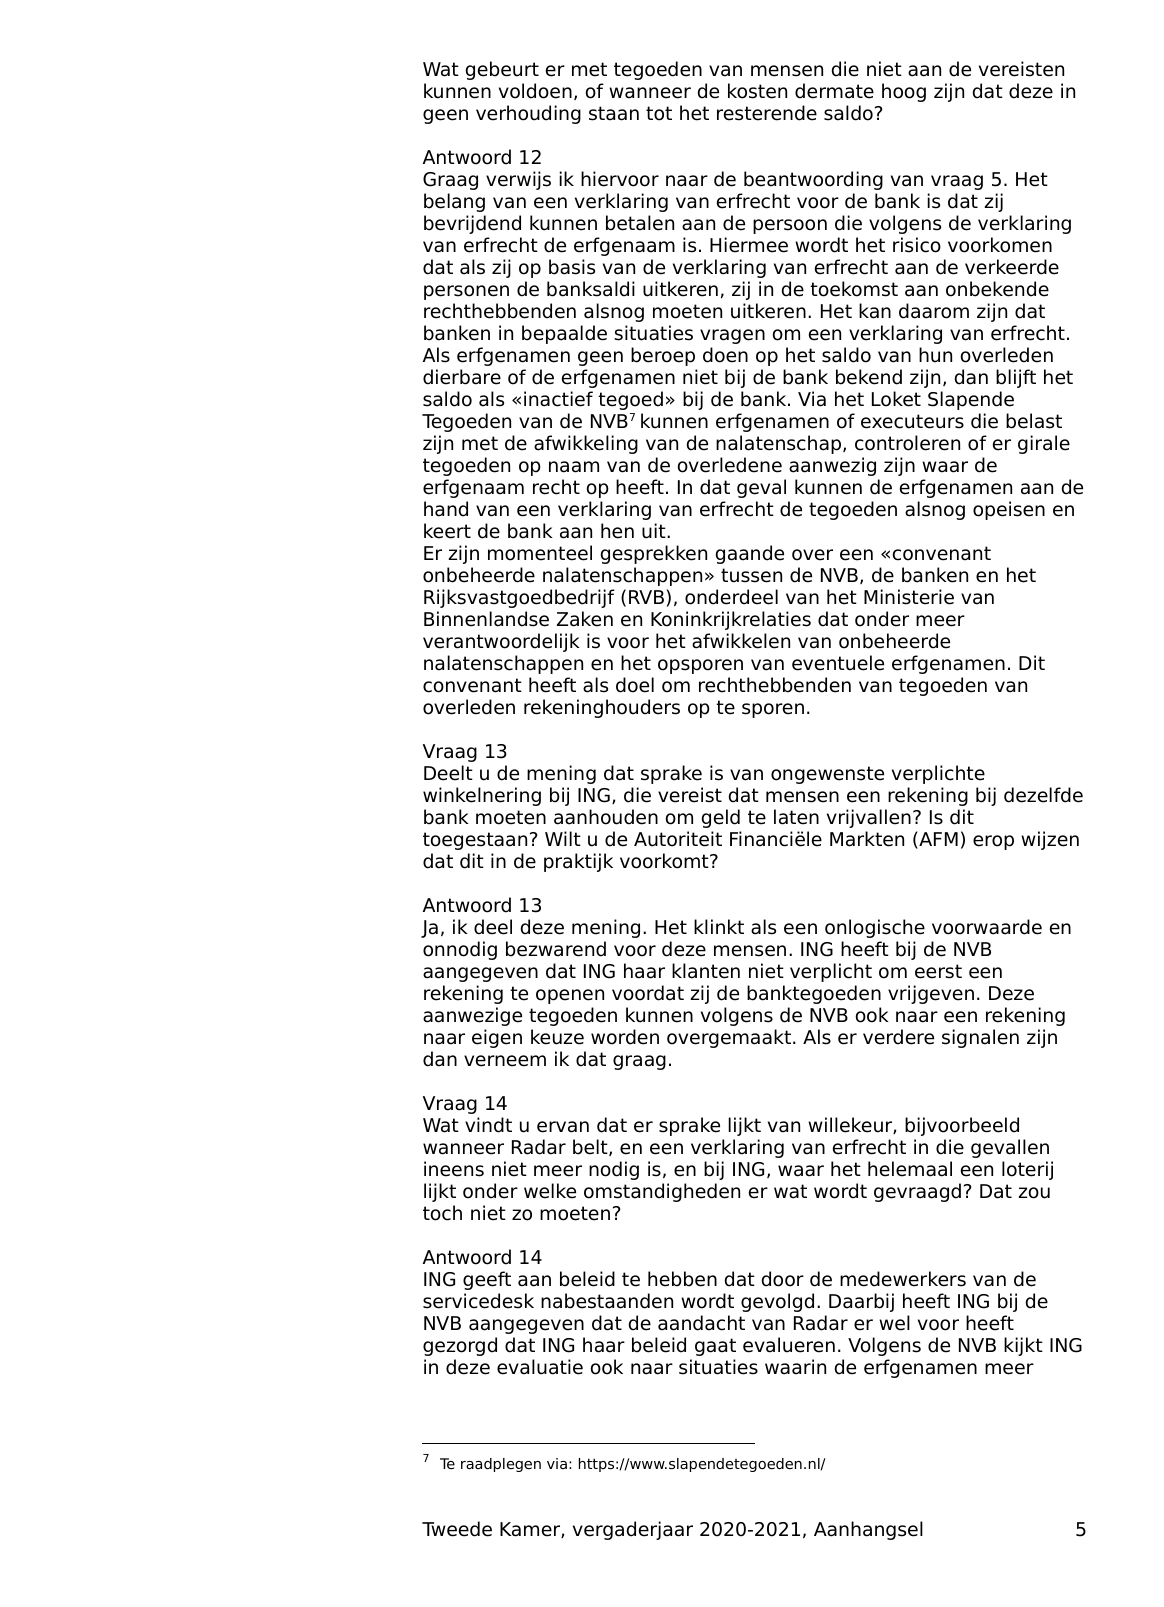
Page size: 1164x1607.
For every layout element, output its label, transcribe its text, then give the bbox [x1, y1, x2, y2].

text Wat vindt u ervan dat er sprake lijkt van willekeur, bijvoorbeeld wanneer Radar belt, en een verklaring van erfrecht in die gevallen ineens niet meer nodig is, en bij ING, waar het helemaal een loterij lijkt onder welke omstandigheden er wat wordt gevraagd? Dat zou toch niet zo moeten? [422, 1115, 1087, 1225]
text Graag verwijs ik hiervoor naar de beantwoording van vraag 5. Het belang van een verklaring van erfrecht voor de bank is dat zij bevrijdend kunnen betalen aan de persoon die volgens de verklaring van erfrecht de erfgenaam is. Hiermee wordt het risico voorkomen dat als zij op basis van de verklaring van erfrecht aan de verkeerde personen de banksaldi uitkeren, zij in de toekomst aan onbekende rechthebbenden alsnog moeten uitkeren. Het kan daarom zijn dat banken in bepaalde situaties vragen om een verklaring van erfrecht. [422, 169, 1087, 345]
text Antwoord 14 [422, 1247, 1087, 1269]
text Te raadplegen via: https://www.slapendetegoeden.nl/ [422, 1452, 1087, 1474]
text Ja, ik deel deze mening. Het klinkt als een onlogische voorwaarde en onnodig bezwarend voor deze mensen. ING heeft bij de NVB aangegeven dat ING haar klanten niet verplicht om eerst een rekening te openen voordat zij de banktegoeden vrijgeven. Deze aanwezige tegoeden kunnen volgens de NVB ook naar een rekening naar eigen keuze worden overgemaakt. Als er verdere signalen zijn dan verneem ik dat graag. [422, 917, 1087, 1071]
text Antwoord 12 [422, 147, 1087, 169]
text Als erfgenamen geen beroep doen op het saldo van hun overleden dierbare of de erfgenamen niet bij de bank bekend zijn, dan blijft het saldo als «inactief tegoed» bij de bank. Via het Loket Slapende Tegoeden van de NVBkunnen erfgenamen of executeurs die belast zijn met de afwikkeling van de nalatenschap, controleren of er girale tegoeden op naam van de overledene aanwezig zijn waar de erfgenaam recht op heeft. In dat geval kunnen de erfgenamen aan de hand van een verklaring van erfrecht de tegoeden alsnog opeisen en keert de bank aan hen uit. [422, 345, 1087, 543]
text Vraag 13 [422, 741, 1087, 763]
text Antwoord 13 [422, 895, 1087, 917]
text ING geeft aan beleid te hebben dat door de medewerkers van de servicedesk nabestaanden wordt gevolgd. Daarbij heeft ING bij de NVB aangegeven dat de aandacht van Radar er wel voor heeft gezorgd dat ING haar beleid gaat evalueren. Volgens de NVB kijkt ING in deze evaluatie ook naar situaties waarin de erfgenamen meer [422, 1269, 1087, 1379]
text Vraag 14 [422, 1093, 1087, 1115]
text Wat gebeurt er met tegoeden van mensen die niet aan de vereisten kunnen voldoen, of wanneer de kosten dermate hoog zijn dat deze in geen verhouding staan tot het resterende saldo? [422, 59, 1087, 125]
text Deelt u de mening dat sprake is van ongewenste verplichte winkelnering bij ING, die vereist dat mensen een rekening bij dezelfde bank moeten aanhouden om geld te laten vrijvallen? Is dit toegestaan? Wilt u de Autoriteit Financiële Markten (AFM) erop wijzen dat dit in de praktijk voorkomt? [422, 763, 1087, 873]
text Er zijn momenteel gesprekken gaande over een «convenant onbeheerde nalatenschappen» tussen de NVB, de banken en het Rijksvastgoedbedrijf (RVB), onderdeel van het Ministerie van Binnenlandse Zaken en Koninkrijkrelaties dat onder meer verantwoordelijk is voor het afwikkelen van onbeheerde nalatenschappen en het opsporen van eventuele erfgenamen. Dit convenant heeft als doel om rechthebbenden van tegoeden van overleden rekeninghouders op te sporen. [422, 543, 1087, 719]
